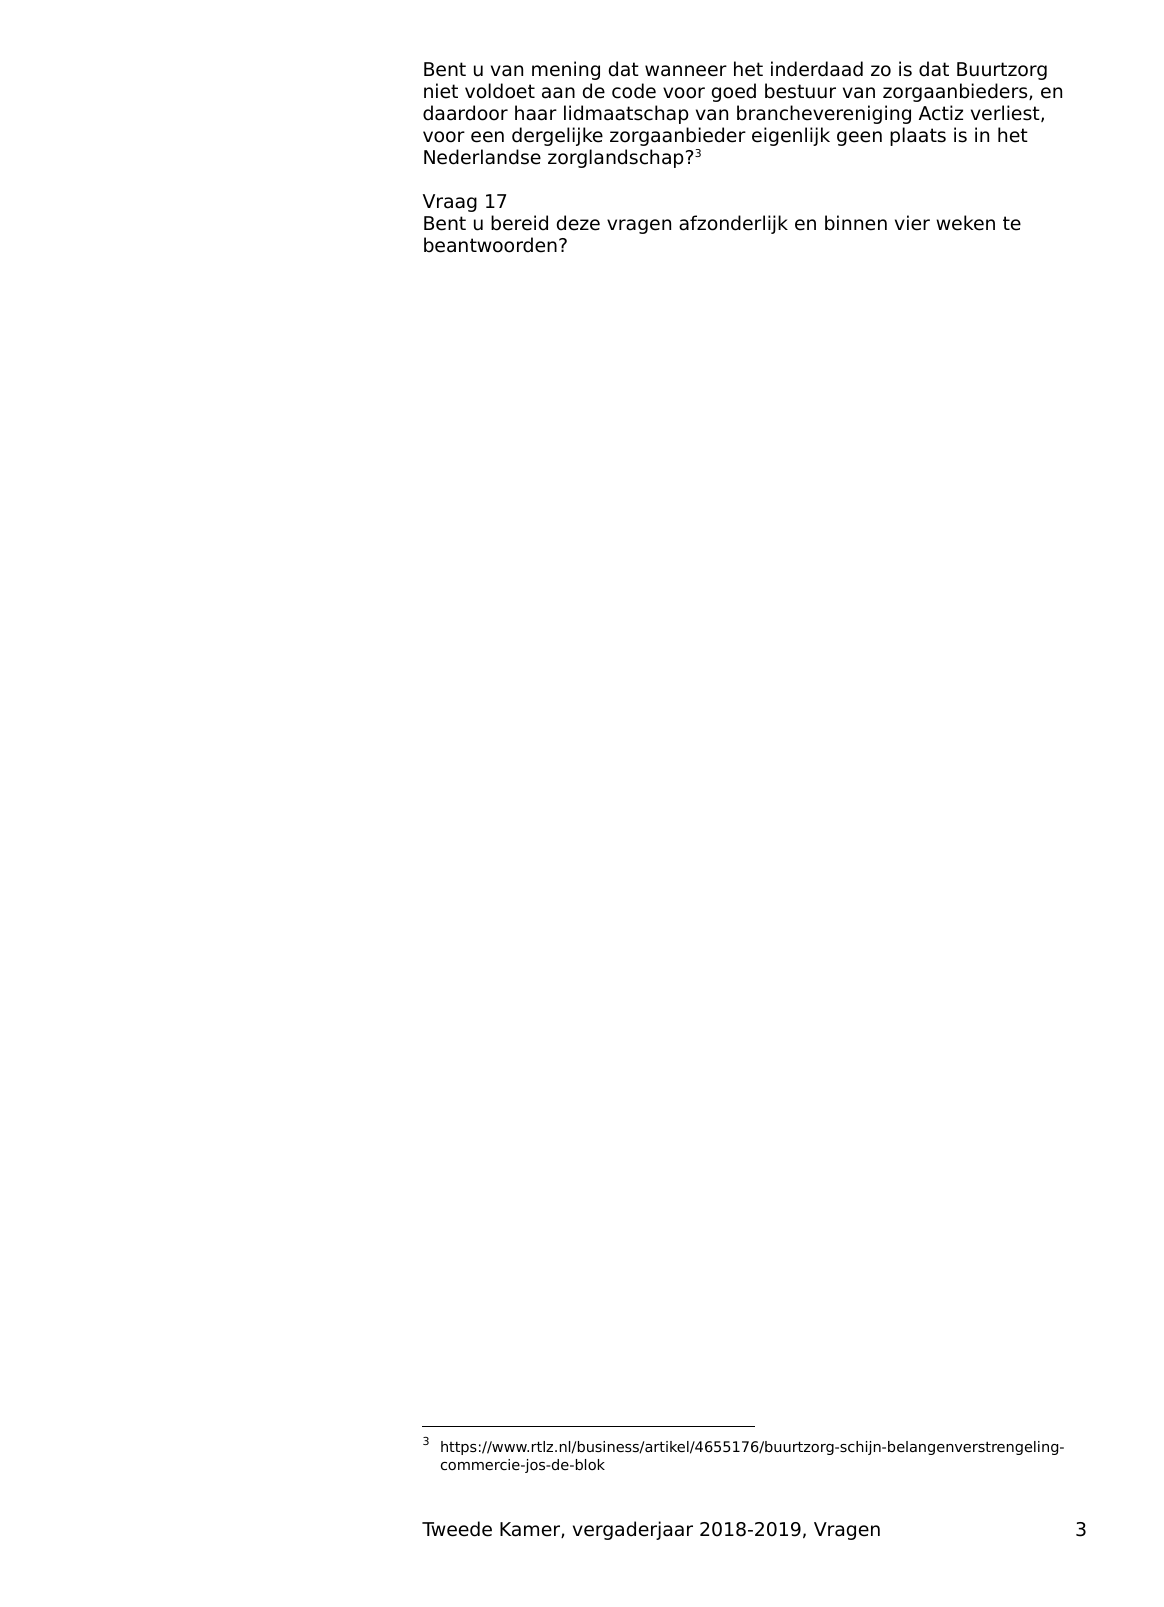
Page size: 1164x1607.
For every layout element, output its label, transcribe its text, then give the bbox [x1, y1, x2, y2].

text https://www.rtlz.nl/business/artikel/4655176/buurtzorg-schijn-belangenverstrengeling-commercie-jos-de-blok [422, 1435, 1087, 1474]
text Bent u van mening dat wanneer het inderdaad zo is dat Buurtzorg niet voldoet aan de code voor goed bestuur van zorgaanbieders, en daardoor haar lidmaatschap van branchevereniging Actiz verliest, voor een dergelijke zorgaanbieder eigenlijk geen plaats is in het Nederlandse zorglandschap? [422, 59, 1087, 169]
text Bent u bereid deze vragen afzonderlijk en binnen vier weken te beantwoorden? [422, 213, 1087, 257]
text Vraag 17 [422, 191, 1087, 213]
